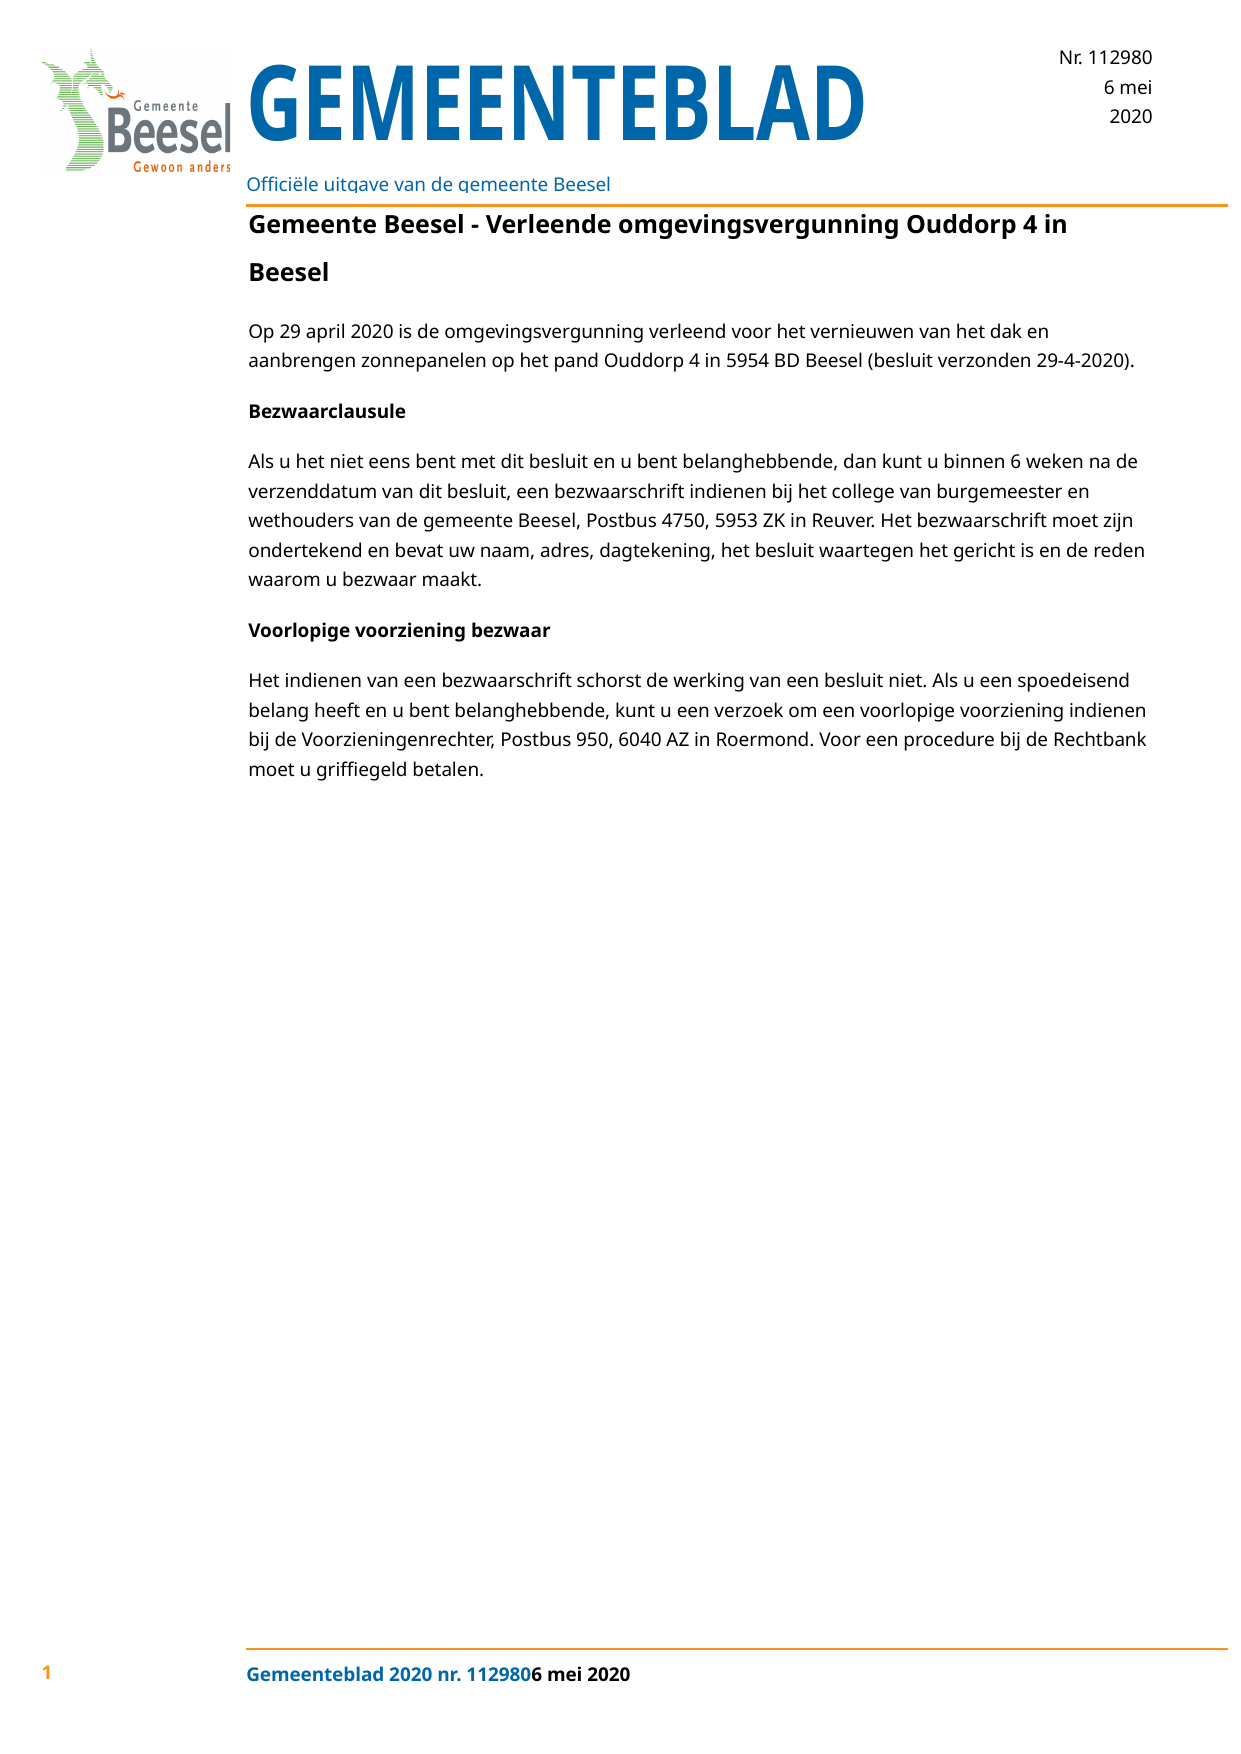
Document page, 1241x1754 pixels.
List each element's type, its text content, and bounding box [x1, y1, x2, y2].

picture [41, 47, 231, 172]
text Gemeente Beesel - Verleende omgevingsvergunning Ouddorp 4 in Beesel [248, 207, 1152, 288]
text Voorlopige voorziening bezwaar [248, 617, 1152, 643]
text Bezwaarclausule [248, 398, 1152, 424]
text Op 29 april 2020 is de omgevingsvergunning verleend voor het vernieuwen van het dak en aanbrengen zonnepanelen op het pand Ouddorp 4 in 5954 BD Beesel (besluit verzonden 29-4-2020). [248, 318, 1152, 373]
text Als u het niet eens bent met dit besluit en u bent belanghebbende, dan kunt u binnen 6 weken na de verzenddatum van dit besluit, een bezwaarschrift indienen bij het college van burgemeester en wethouders van de gemeente Beesel, Postbus 4750, 5953 ZK in Reuver. Het bezwaarschrift moet zijn ondertekend en bevat uw naam, adres, dagtekening, het besluit waartegen het gericht is en de reden waarom u bezwaar maakt. [248, 448, 1152, 592]
text Het indienen van een bezwaarschrift schorst de werking van een besluit niet. Als u een spoedeisend belang heeft en u bent belanghebbende, kunt u een verzoek om een voorlopige voorziening indienen bij de Voorzieningenrechter, Postbus 950, 6040 AZ in Roermond. Voor een procedure bij de Rechtbank moet u griffiegeld betalen. [248, 667, 1152, 782]
